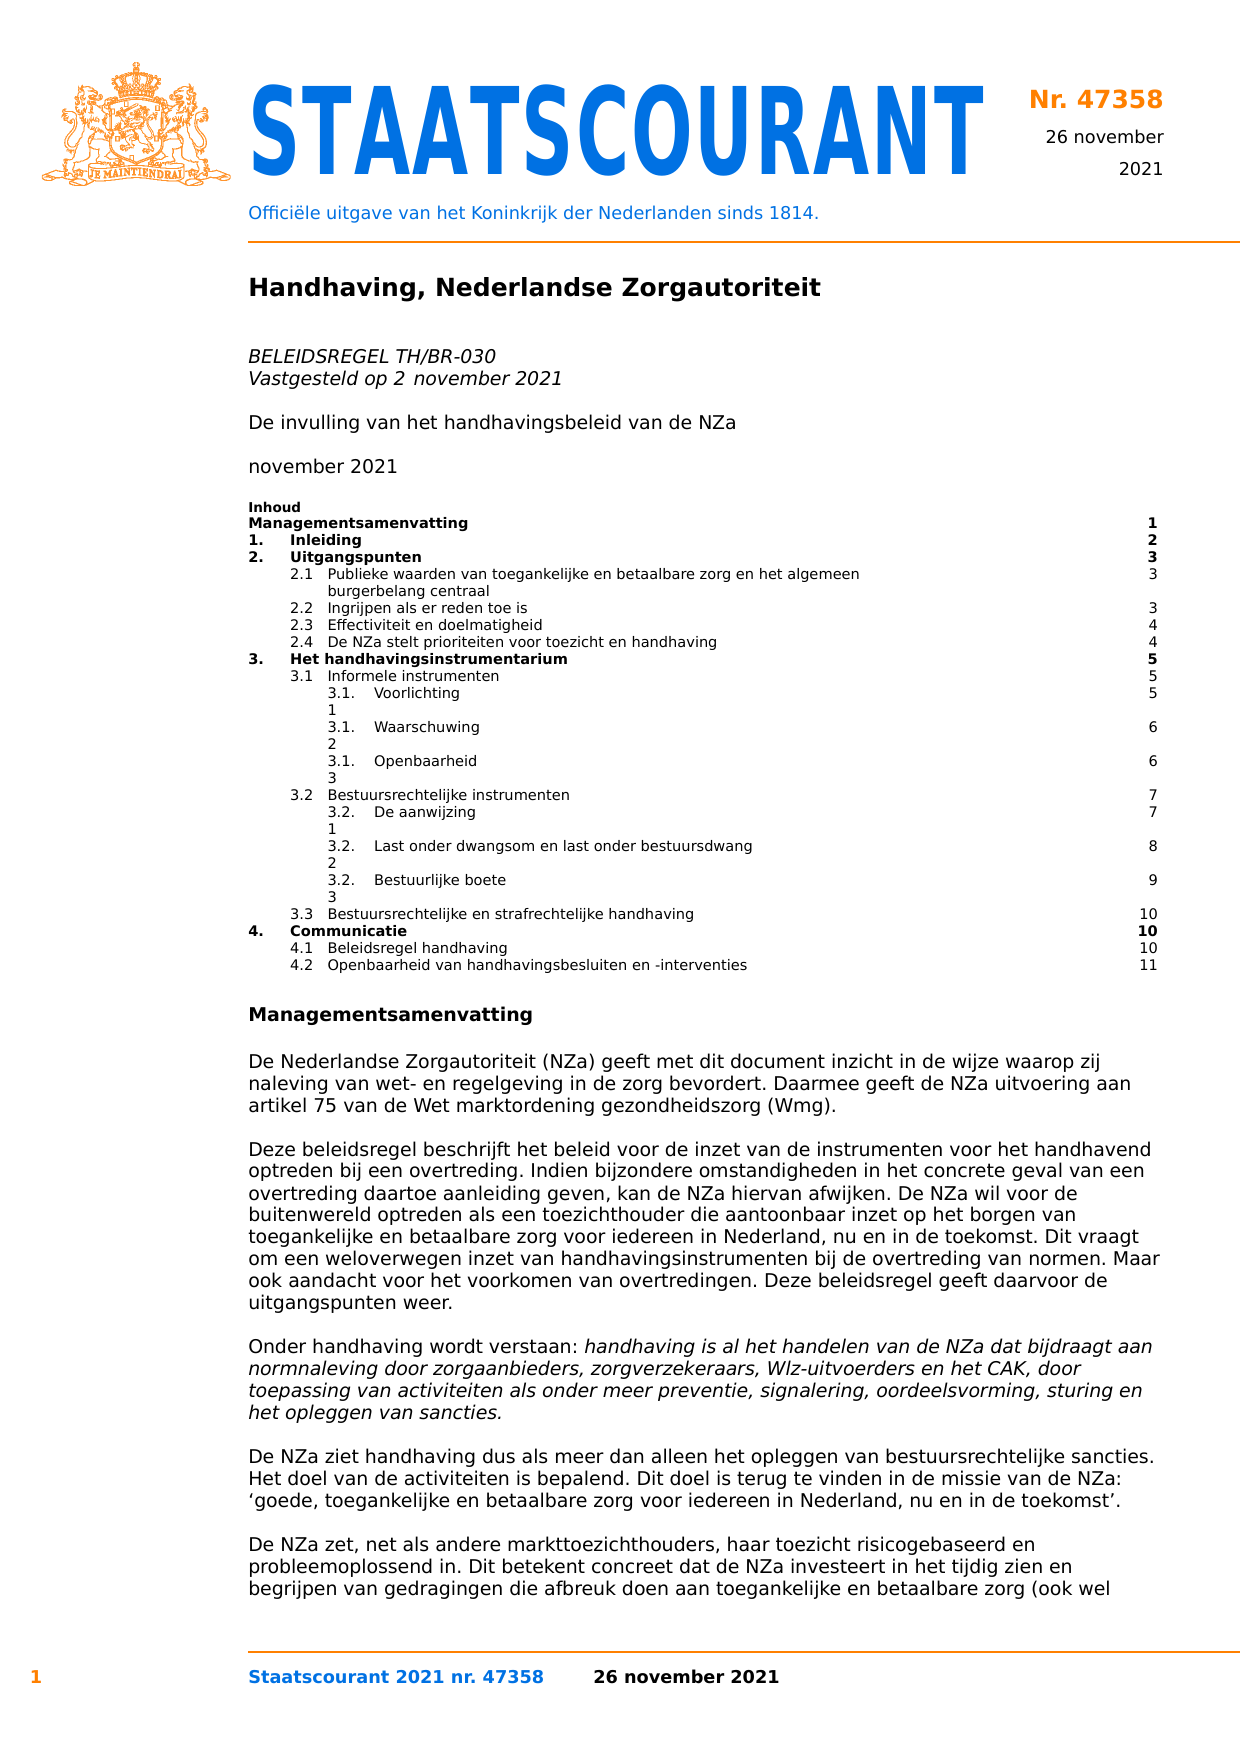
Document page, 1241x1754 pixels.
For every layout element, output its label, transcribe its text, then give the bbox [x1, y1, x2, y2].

table_cell 7 [960, 804, 1163, 838]
table_cell [248, 719, 284, 753]
table_cell 4.1 [284, 940, 321, 957]
table_cell [248, 600, 284, 617]
table_cell 3.1.1 [321, 685, 368, 719]
table_cell 4 [960, 634, 1163, 651]
table_cell Publieke waarden van toegankelijke en betaalbare zorg en het algemeen burgerbelang centraal [321, 566, 959, 600]
table_cell [248, 804, 284, 838]
table_cell 3.1 [284, 668, 321, 685]
table_cell 6 [960, 753, 1163, 787]
table_cell 2.2 [284, 600, 321, 617]
table_cell 4.2 [284, 957, 321, 974]
text Onder handhaving wordt verstaan: handhaving is al het handelen van de NZa dat bijdraagt aan normnaleving door zorgaanbieders, zorgverzekeraars, Wlz-uitvoerders en het CAK, door toepassing van activiteiten als onder meer preventie, signalering, oordeelsvorming, sturing en het opleggen van sancties. [248, 1336, 1163, 1424]
table_cell 6 [960, 719, 1163, 753]
table_cell 3. [248, 651, 284, 668]
table_cell 9 [960, 872, 1163, 906]
text Vastgesteld op 2 november 2021 [248, 368, 1163, 390]
text Deze beleidsregel beschrijft het beleid voor de inzet van de instrumenten voor het handhavend optreden bij een overtreding. Indien bijzondere omstandigheden in het concrete geval van een overtreding daartoe aanleiding geven, kan de NZa hiervan afwijken. De NZa wil voor de buitenwereld optreden als een toezichthouder die aantoonbaar inzet op het borgen van toegankelijke en betaalbare zorg voor iedereen in Nederland, nu en in de toekomst. Dit vraagt om een weloverwegen inzet van handhavingsinstrumenten bij de overtreding van normen. Maar ook aandacht voor het voorkomen van overtredingen. Deze beleidsregel geeft daarvoor de uitgangspunten weer. [248, 1138, 1163, 1314]
table_cell Uitgangspunten [284, 549, 959, 566]
table_cell [248, 957, 284, 974]
table_cell De aanwijzing [368, 804, 959, 838]
table_cell [248, 906, 284, 923]
table_cell 2 [960, 532, 1163, 549]
table_cell 10 [960, 923, 1163, 940]
table_cell [248, 617, 284, 634]
text november 2021 [248, 456, 1163, 478]
table_cell 3.1.2 [321, 719, 368, 753]
table_cell 5 [960, 685, 1163, 719]
table_cell Openbaarheid van handhavingsbesluiten en ‑interventies [321, 957, 959, 974]
table_cell 3 [960, 566, 1163, 600]
text BELEIDSREGEL TH/BR-030 [248, 346, 1163, 368]
table_cell 1. [248, 532, 284, 549]
table_cell [248, 668, 284, 685]
table_cell 3.2.3 [321, 872, 368, 906]
table_cell [284, 753, 321, 787]
table_cell Informele instrumenten [321, 668, 959, 685]
table_cell 7 [960, 787, 1163, 804]
table_cell 10 [960, 906, 1163, 923]
table_header Inhoud [248, 500, 1163, 515]
table_cell [248, 753, 284, 787]
table_cell Openbaarheid [368, 753, 959, 787]
table_cell [248, 838, 284, 872]
table_cell 2.1 [284, 566, 321, 600]
subtitle Handhaving, Nederlandse Zorgautoriteit [248, 273, 1163, 302]
table_cell Communicatie [284, 923, 959, 940]
table_cell [248, 787, 284, 804]
table_header Nr. 47358 [998, 62, 1240, 121]
picture [41, 62, 231, 186]
table_cell 5 [960, 668, 1163, 685]
table_cell De NZa stelt prioriteiten voor toezicht en handhaving [321, 634, 959, 651]
table_cell 11 [960, 957, 1163, 974]
table_cell [248, 685, 284, 719]
table_cell 4 [960, 617, 1163, 634]
table_cell Last onder dwangsom en last onder bestuursdwang [368, 838, 959, 872]
table_cell Ingrijpen als er reden toe is [321, 600, 959, 617]
table_cell Bestuursrechtelijke instrumenten [321, 787, 959, 804]
table_cell 2.3 [284, 617, 321, 634]
table_cell Beleidsregel handhaving [321, 940, 959, 957]
table_cell Managementsamenvatting [248, 515, 959, 532]
table_cell Het handhavingsinstrumentarium [284, 651, 959, 668]
table_cell Effectiviteit en doelmatigheid [321, 617, 959, 634]
table_cell 2.4 [284, 634, 321, 651]
table_cell 4. [248, 923, 284, 940]
table_cell 8 [960, 838, 1163, 872]
table_cell 3.2.2 [321, 838, 368, 872]
table_cell [284, 719, 321, 753]
table_cell 1 [960, 515, 1163, 532]
table_cell [248, 634, 284, 651]
table_cell [284, 685, 321, 719]
table_cell 3 [960, 600, 1163, 617]
text De NZa ziet handhaving dus als meer dan alleen het opleggen van bestuursrechtelijke sancties. Het doel van de activiteiten is bepalend. Dit doel is terug te vinden in de missie van de NZa: ‘goede, toegankelijke en betaalbare zorg voor iedereen in Nederland, nu en in de toekomst’. [248, 1446, 1163, 1512]
table_cell 3.1.3 [321, 753, 368, 787]
table_header STAATSCOURANT [248, 62, 998, 203]
table_cell [248, 940, 284, 957]
table_cell 2021 [998, 153, 1240, 203]
table_cell [284, 838, 321, 872]
table_cell 2. [248, 549, 284, 566]
table_cell Bestuursrechtelijke en strafrechtelijke handhaving [321, 906, 959, 923]
table_cell Bestuurlijke boete [368, 872, 959, 906]
table_cell Waarschuwing [368, 719, 959, 753]
table_cell 3 [960, 549, 1163, 566]
text De Nederlandse Zorgautoriteit (NZa) geeft met dit document inzicht in de wijze waarop zij naleving van wet- en regelgeving in de zorg bevordert. Daarmee geeft de NZa uitvoering aan artikel 75 van de Wet marktordening gezondheidszorg (Wmg). [248, 1051, 1163, 1117]
table_cell 3.2 [284, 787, 321, 804]
table_cell 3.2.1 [321, 804, 368, 838]
table_cell 5 [960, 651, 1163, 668]
text De invulling van het handhavingsbeleid van de NZa [248, 412, 1163, 434]
table_cell Voorlichting [368, 685, 959, 719]
table_header [25, 62, 248, 241]
subtitle Managementsamenvatting [248, 1004, 1163, 1026]
table_cell Inleiding [284, 532, 959, 549]
table_cell 26 november [998, 121, 1240, 153]
table_cell Officiële uitgave van het Koninkrijk der Nederlanden sinds 1814. [248, 203, 1240, 241]
table_cell [248, 566, 284, 600]
table_cell [248, 872, 284, 906]
table_cell 10 [960, 940, 1163, 957]
table_cell [284, 872, 321, 906]
table_cell [284, 804, 321, 838]
text De NZa zet, net als andere markttoezichthouders, haar toezicht risicogebaseerd en probleemoplossend in. Dit betekent concreet dat de NZa investeert in het tijdig zien en begrijpen van gedragingen die afbreuk doen aan toegankelijke en betaalbare zorg (ook wel [248, 1534, 1163, 1600]
table_cell 3.3 [284, 906, 321, 923]
